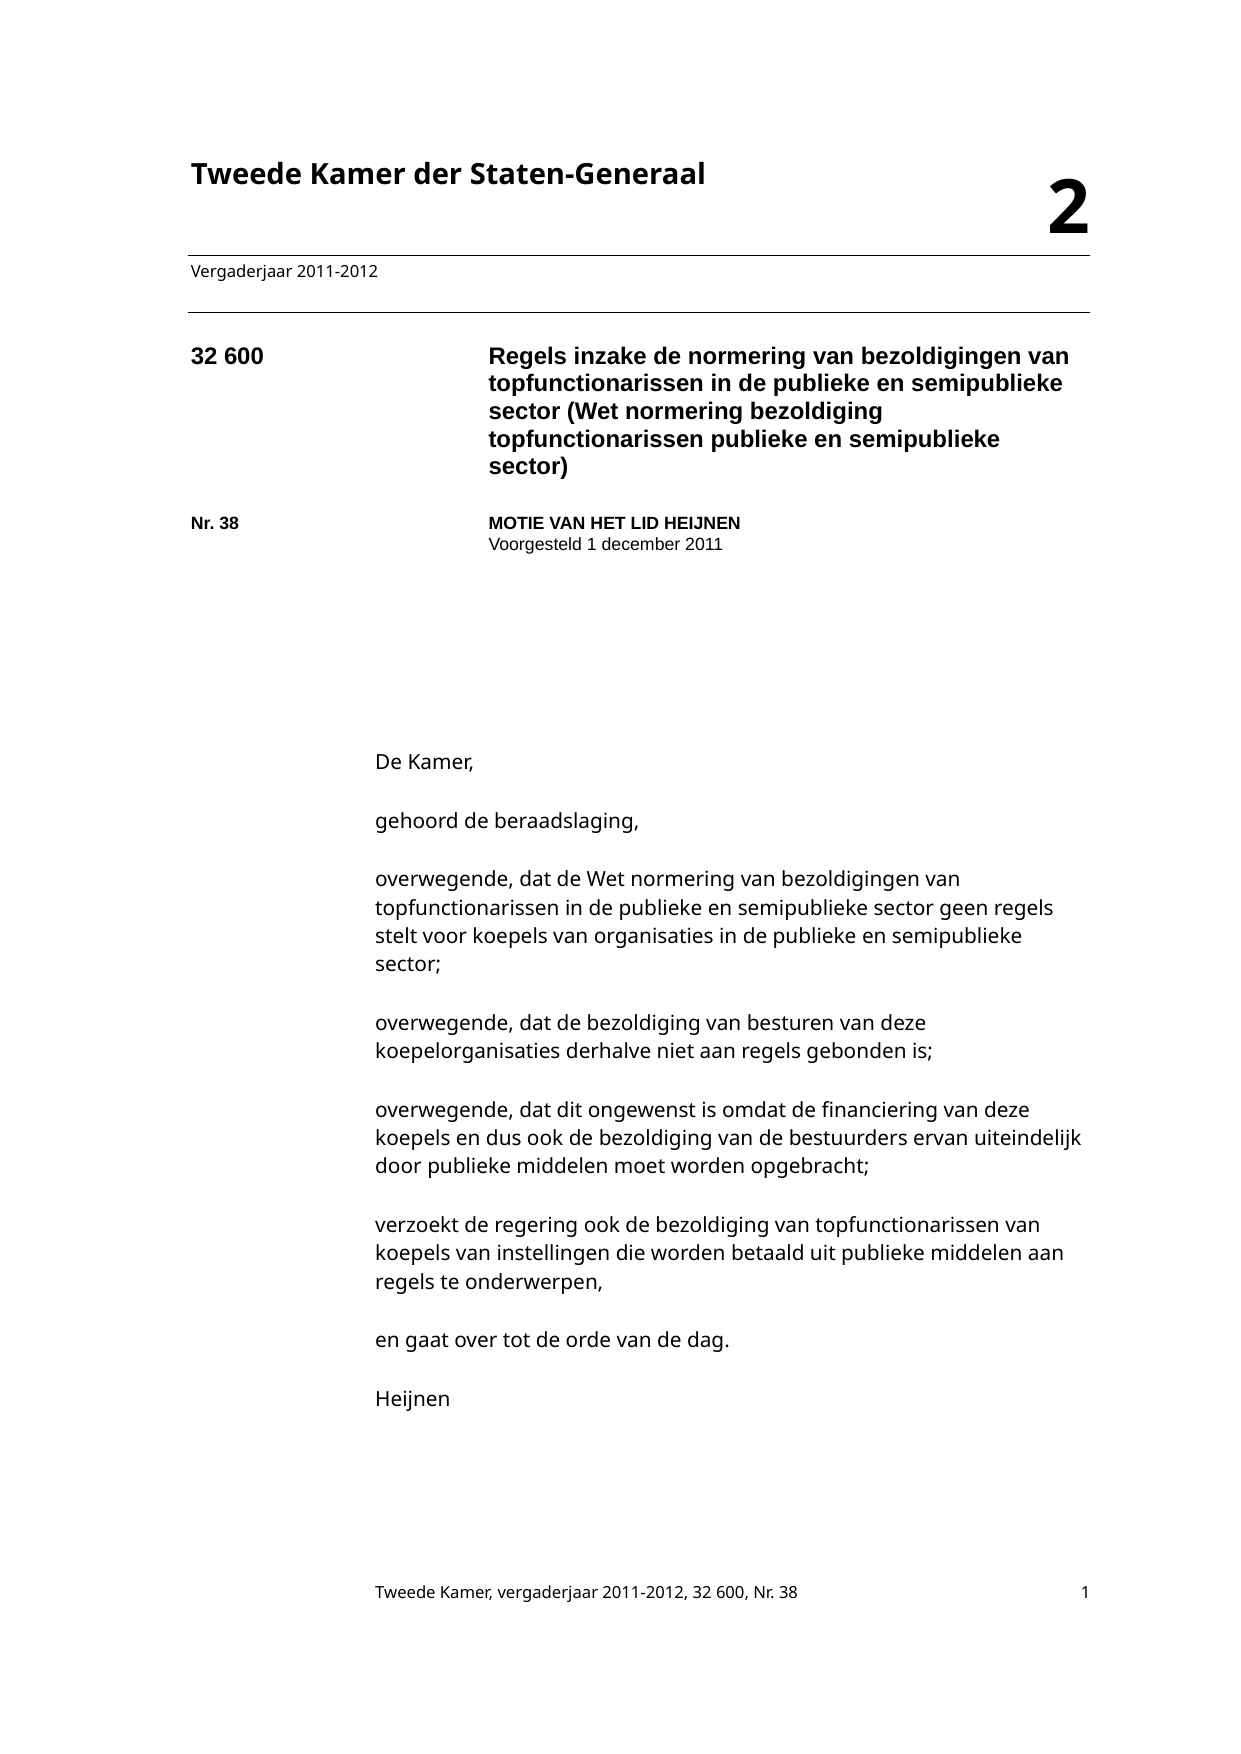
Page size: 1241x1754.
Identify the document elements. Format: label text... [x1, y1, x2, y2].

text Heijnen [375, 1384, 1090, 1412]
table_cell [485, 313, 1090, 339]
text en gaat over tot de orde van de dag. [375, 1325, 1090, 1354]
table_cell [188, 313, 485, 339]
table_cell Regels inzake de normering van bezoldigingen van topfunctionarissen in de publieke en semipublieke sector (Wet normering bezoldiging topfunctionarissen publieke en semipublieke sector) [485, 339, 1090, 510]
text overwegende, dat dit ongewenst is omdat de financiering van deze koepels en dus ook de bezoldiging van de bestuurders ervan uiteindelijk door publieke middelen moet worden opgebracht; [375, 1095, 1090, 1180]
table_header Tweede Kamer der Staten-Generaal [188, 150, 909, 255]
table_cell [485, 256, 1090, 312]
table_cell 32 600 [188, 339, 485, 510]
table_cell MOTIE VAN HET LID HEIJNEN Voorgesteld 1 december 2011 [485, 510, 1090, 629]
text verzoekt de regering ook de bezoldiging van topfunctionarissen van koepels van instellingen die worden betaald uit publieke middelen aan regels te onderwerpen, [375, 1210, 1090, 1295]
table_cell Vergaderjaar 2011-2012 [188, 256, 485, 312]
text overwegende, dat de Wet normering van bezoldigingen van topfunctionarissen in de publieke en semipublieke sector geen regels stelt voor koepels van organisaties in de publieke en semipublieke sector; [375, 864, 1090, 978]
text overwegende, dat de bezoldiging van besturen van deze koepelorganisaties derhalve niet aan regels gebonden is; [375, 1008, 1090, 1065]
text gehoord de beraadslaging, [375, 806, 1090, 834]
text De Kamer, [375, 747, 1090, 776]
table_cell Nr. 38 [188, 510, 485, 629]
table_header 2 [910, 150, 1090, 255]
